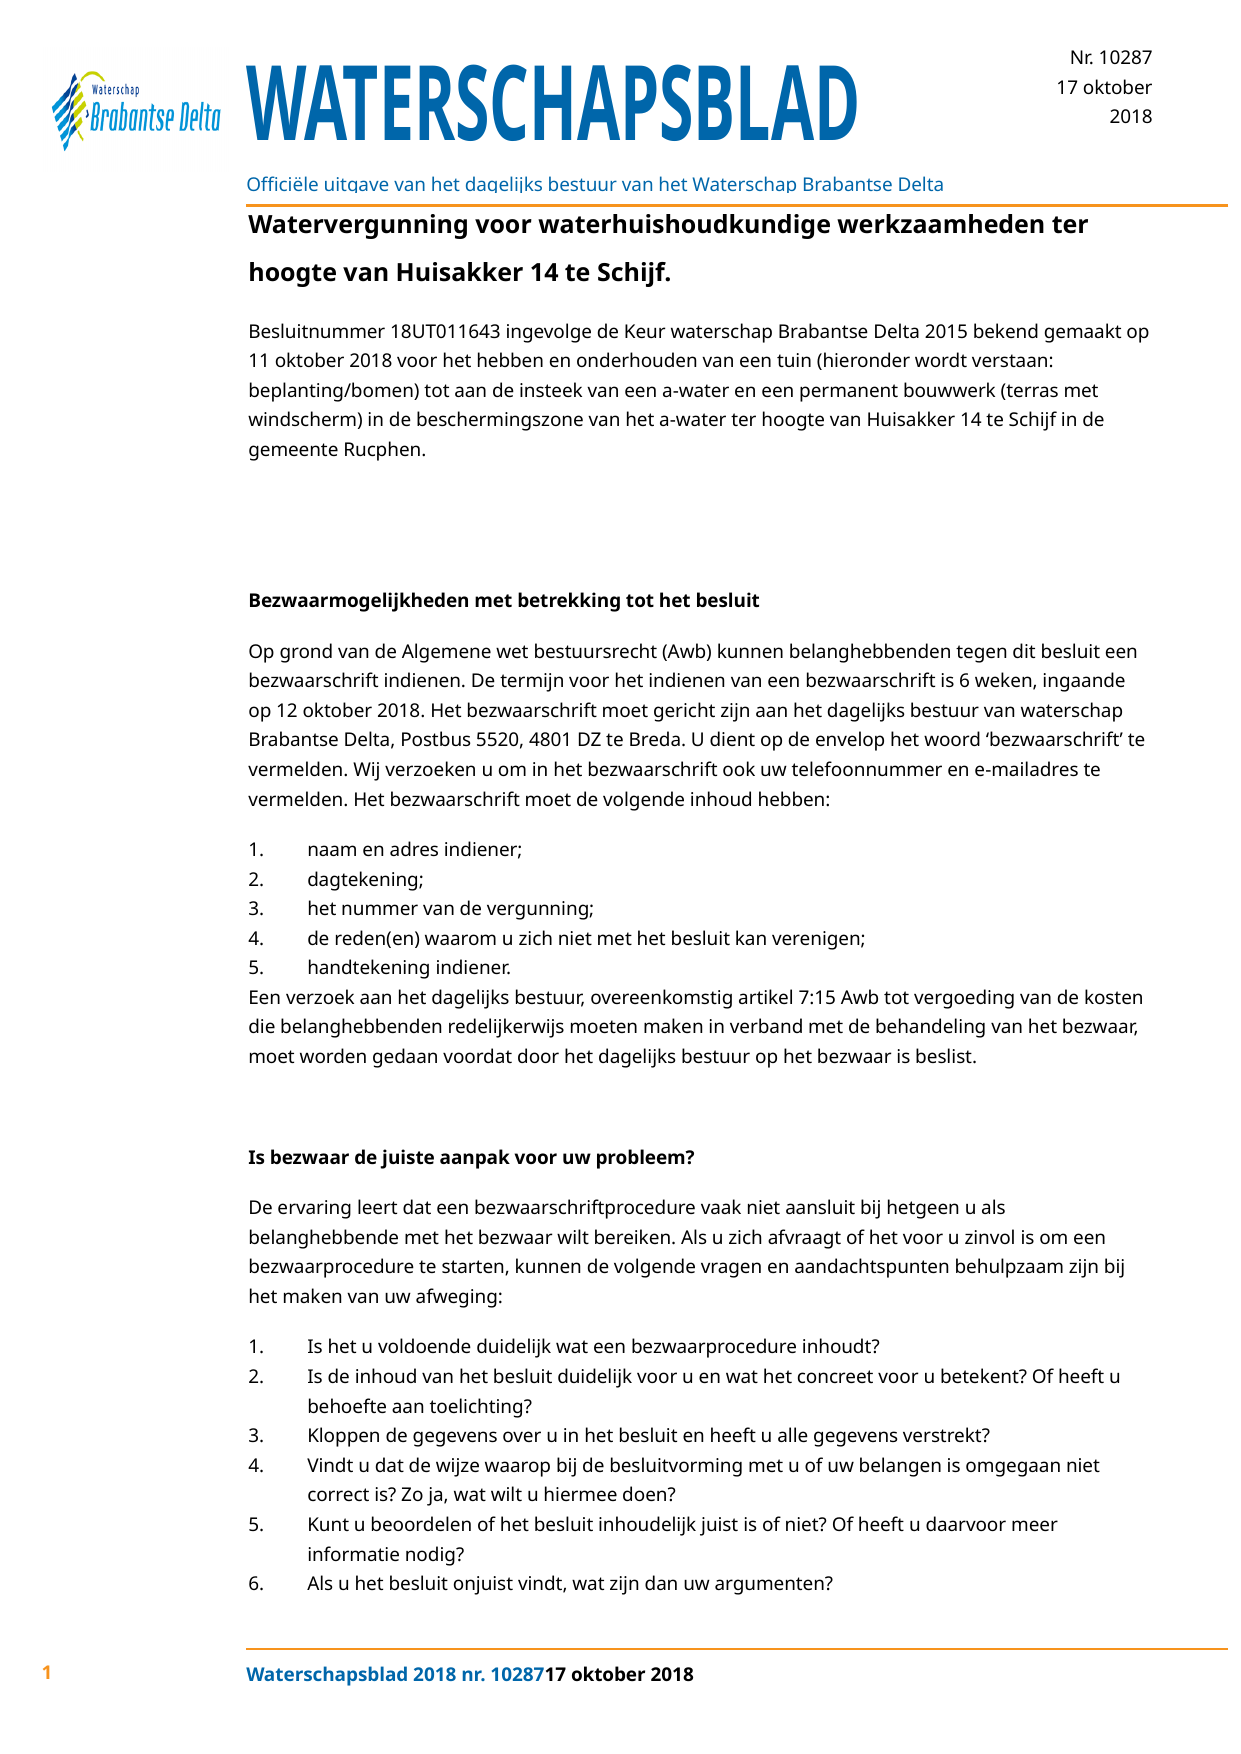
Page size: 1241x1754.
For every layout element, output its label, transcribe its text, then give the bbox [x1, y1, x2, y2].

list naam en adres indiener; [248, 836, 1152, 862]
list Als u het besluit onjuist vindt, wat zijn dan uw argumenten? [248, 1570, 1152, 1596]
list Kloppen de gegevens over u in het besluit en heeft u alle gegevens verstrekt? [248, 1422, 1152, 1448]
text De ervaring leert dat een bezwaarschriftprocedure vaak niet aansluit bij hetgeen u als belanghebbende met het bezwaar wilt bereiken. Als u zich afvraagt of het voor u zinvol is om een bezwaarprocedure te starten, kunnen de volgende vragen en aandachtspunten behulpzaam zijn bij het maken van uw afweging: [248, 1194, 1152, 1309]
text Is bezwaar de juiste aanpak voor uw probleem? [248, 1144, 1152, 1170]
text Watervergunning voor waterhuishoudkundige werkzaamheden ter hoogte van Huisakker 14 te Schijf. [248, 207, 1152, 288]
picture [41, 47, 231, 172]
list dagtekening; [248, 866, 1152, 892]
list Is de inhoud van het besluit duidelijk voor u en wat het concreet voor u betekent? Of heeft u behoefte aan toelichting? [248, 1363, 1152, 1419]
list het nummer van de vergunning; [248, 895, 1152, 921]
text Een verzoek aan het dagelijks bestuur, overeenkomstig artikel 7:15 Awb tot vergoeding van de kosten die belanghebbenden redelijkerwijs moeten maken in verband met de behandeling van het bezwaar, moet worden gedaan voordat door het dagelijks bestuur op het bezwaar is beslist. [248, 984, 1152, 1069]
list handtekening indiener. [248, 954, 1152, 980]
list Vindt u dat de wijze waarop bij de besluitvorming met u of uw belangen is omgegaan niet correct is? Zo ja, wat wilt u hiermee doen? [248, 1452, 1152, 1507]
text Op grond van de Algemene wet bestuursrecht (Awb) kunnen belanghebbenden tegen dit besluit een bezwaarschrift indienen. De termijn voor het indienen van een bezwaarschrift is 6 weken, ingaande op 12 oktober 2018. Het bezwaarschrift moet gericht zijn aan het dagelijks bestuur van waterschap Brabantse Delta, Postbus 5520, 4801 DZ te Breda. U dient op de envelop het woord ‘bezwaarschrift’ te vermelden. Wij verzoeken u om in het bezwaarschrift ook uw telefoonnummer en e‑mailadres te vermelden. Het bezwaarschrift moet de volgende inhoud hebben: [248, 638, 1152, 812]
list Kunt u beoordelen of het besluit inhoudelijk juist is of niet? Of heeft u daarvoor meer informatie nodig? [248, 1511, 1152, 1567]
list de reden(en) waarom u zich niet met het besluit kan verenigen; [248, 925, 1152, 951]
list Is het u voldoende duidelijk wat een bezwaarprocedure inhoudt? [248, 1334, 1152, 1359]
text Besluitnummer 18UT011643 ingevolge de Keur waterschap Brabantse Delta 2015 bekend gemaakt op 11 oktober 2018 voor het hebben en onderhouden van een tuin (hieronder wordt verstaan: beplanting/bomen) tot aan de insteek van een a-water en een permanent bouwwerk (terras met windscherm) in de beschermingszone van het a-water ter hoogte van Huisakker 14 te Schijf in de gemeente Rucphen. [248, 318, 1152, 462]
text Bezwaarmogelijkheden met betrekking tot het besluit [248, 587, 1152, 613]
